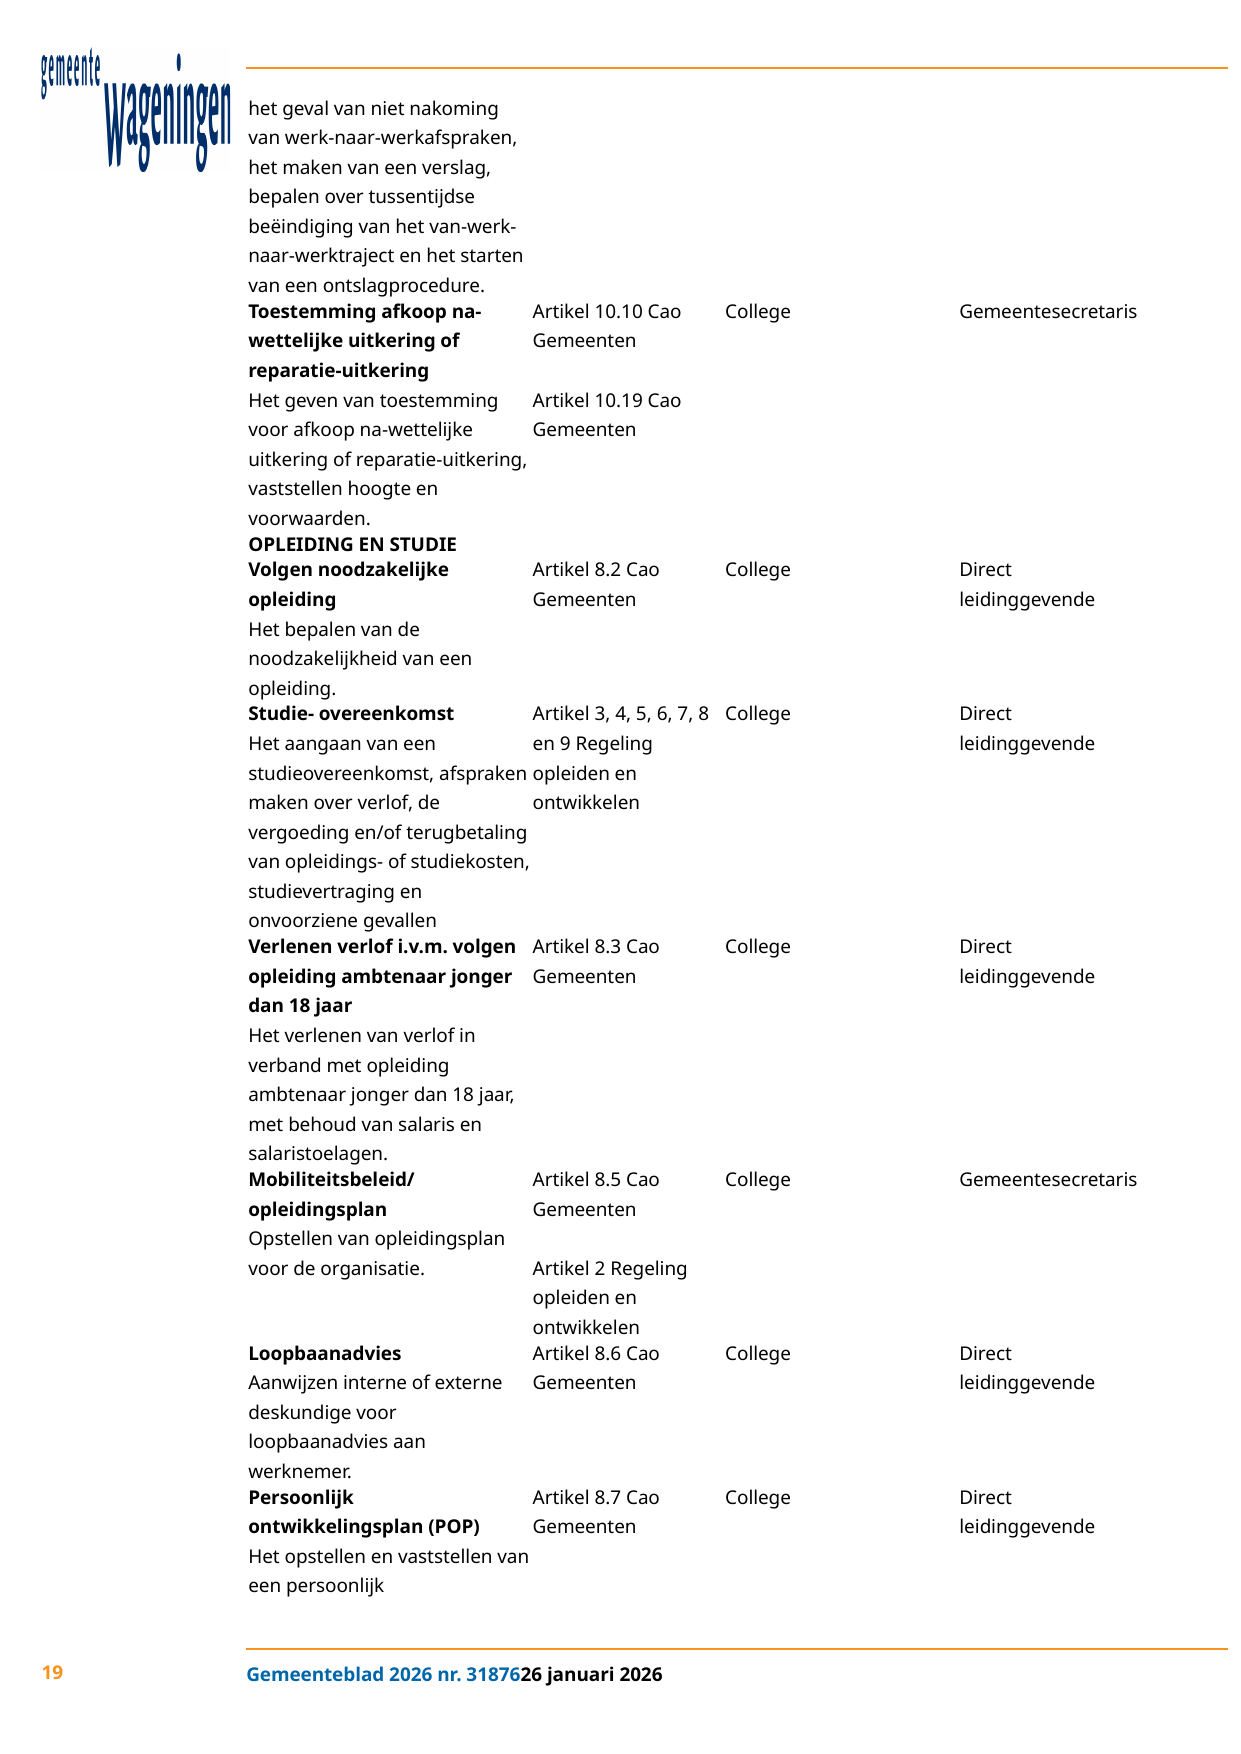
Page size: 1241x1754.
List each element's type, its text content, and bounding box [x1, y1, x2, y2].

table_cell OPLEIDING EN STUDIE [248, 531, 532, 557]
table_cell College [725, 934, 959, 1166]
table_cell College [725, 1484, 959, 1598]
table_cell Artikel 8.3 Cao Gemeenten [533, 934, 725, 1166]
table_cell Artikel 8.5 Cao Gemeenten Artikel 2 Regeling opleiden en ontwikkelen [533, 1166, 725, 1340]
table_cell College [725, 1340, 959, 1484]
table_cell Verlenen verlof i.v.m. volgen opleiding ambtenaar jonger dan 18 jaar Het verlenen van verlof in verband met opleiding ambtenaar jonger dan 18 jaar, met behoud van salaris en salaristoelagen. [248, 934, 532, 1166]
table_cell Artikel 8.6 Cao Gemeenten [533, 1340, 725, 1484]
table_cell Persoonlijk ontwikkelingsplan (POP) Het opstellen en vaststellen van een persoonlijk [248, 1484, 532, 1598]
table_cell Gemeentesecretaris [959, 1166, 1152, 1340]
table_cell Direct leidinggevende [959, 1484, 1152, 1598]
table_cell Artikel 8.7 Cao Gemeenten [533, 1484, 725, 1598]
table_cell Artikel 10.10 Cao Gemeenten Artikel 10.19 Cao Gemeenten [533, 298, 725, 531]
table_cell Artikel 8.2 Cao Gemeenten [533, 557, 725, 701]
table_cell [725, 531, 959, 557]
table_cell Direct leidinggevende [959, 934, 1152, 1166]
table_cell Toestemming afkoop na-wettelijke uitkering of reparatie-uitkering Het geven van toestemming voor afkoop na-wettelijke uitkering of reparatie-uitkering, vaststellen hoogte en voorwaarden. [248, 298, 532, 531]
table_cell Studie- overeenkomst Het aangaan van een studieovereenkomst, afspraken maken over verlof, de vergoeding en/of terugbetaling van opleidings- of studiekosten, studievertraging en onvoorziene gevallen [248, 701, 532, 933]
picture [41, 47, 231, 172]
table_cell Volgen noodzakelijke opleiding Het bepalen van de noodzakelijkheid van een opleiding. [248, 557, 532, 701]
table_cell College [725, 298, 959, 531]
table_cell College [725, 557, 959, 701]
table_cell [725, 95, 959, 298]
table_cell het geval van niet nakoming van werk-naar-werkafspraken, het maken van een verslag, bepalen over tussentijdse beëindiging van het van-werk-naar-werktraject en het starten van een ontslagprocedure. [248, 95, 532, 298]
table_cell Mobiliteitsbeleid/opleidingsplan Opstellen van opleidingsplan voor de organisatie. [248, 1166, 532, 1340]
table_cell Direct leidinggevende [959, 1340, 1152, 1484]
table_cell Direct leidinggevende [959, 701, 1152, 933]
table_cell [959, 95, 1152, 298]
table_cell Artikel 3, 4, 5, 6, 7, 8 en 9 Regeling opleiden en ontwikkelen [533, 701, 725, 933]
table_cell Loopbaanadvies Aanwijzen interne of externe deskundige voor loopbaanadvies aan werknemer. [248, 1340, 532, 1484]
table_cell [533, 531, 725, 557]
table_cell Gemeentesecretaris [959, 298, 1152, 531]
table_cell College [725, 1166, 959, 1340]
table_cell College [725, 701, 959, 933]
table_cell Direct leidinggevende [959, 557, 1152, 701]
table_cell [959, 531, 1152, 557]
table_cell [533, 95, 725, 298]
